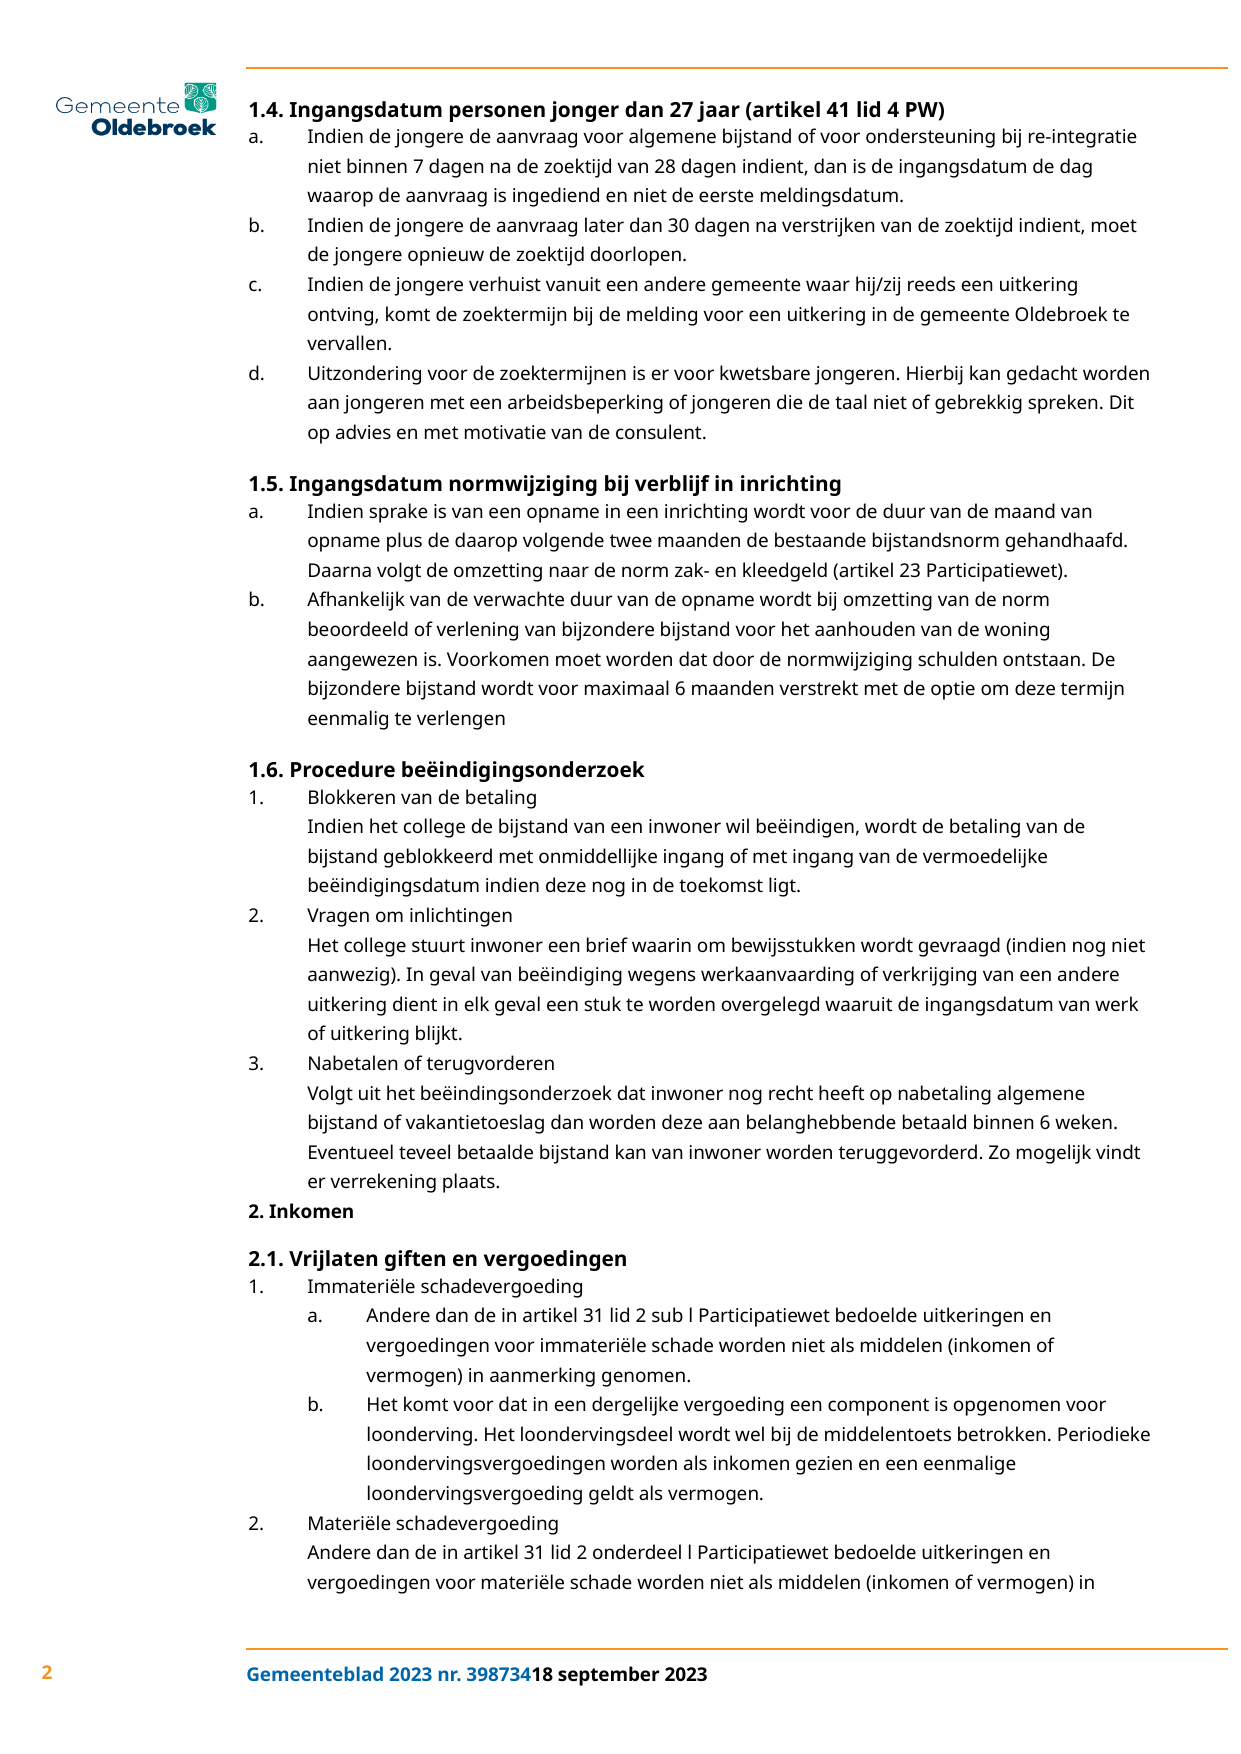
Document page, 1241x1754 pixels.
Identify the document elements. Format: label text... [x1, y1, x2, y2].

list Indien de jongere de aanvraag voor algemene bijstand of voor ondersteuning bij re-integratie niet binnen 7 dagen na de zoektijd van 28 dagen indient, dan is de ingangsdatum de dag waarop de aanvraag is ingediend en niet de eerste meldingsdatum. [248, 123, 1152, 208]
list Andere dan de in artikel 31 lid 2 onderdeel l Participatiewet bedoelde uitkeringen en vergoedingen voor materiële schade worden niet als middelen (inkomen of vermogen) in [248, 1539, 1152, 1594]
list Vragen om inlichtingen [248, 902, 1152, 928]
text 1.4. Ingangsdatum personen jonger dan 27 jaar (artikel 41 lid 4 PW) [248, 95, 1152, 123]
list Immateriële schadevergoeding [248, 1273, 1152, 1299]
list Materiële schadevergoeding [248, 1510, 1152, 1535]
list Volgt uit het beëindingsonderzoek dat inwoner nog recht heeft op nabetaling algemene bijstand of vakantietoeslag dan worden deze aan belanghebbende betaald binnen 6 weken. Eventueel teveel betaalde bijstand kan van inwoner worden teruggevorderd. Zo mogelijk vindt er verrekening plaats. [248, 1080, 1152, 1194]
list Indien het college de bijstand van een inwoner wil beëindigen, wordt de betaling van de bijstand geblokkeerd met onmiddellijke ingang of met ingang van de vermoedelijke beëindigingsdatum indien deze nog in de toekomst ligt. [248, 813, 1152, 898]
list Blokkeren van de betaling [248, 784, 1152, 809]
list Het college stuurt inwoner een brief waarin om bewijsstukken wordt gevraagd (indien nog niet aanwezig). In geval van beëindiging wegens werkaanvaarding of verkrijging van een andere uitkering dient in elk geval een stuk te worden overgelegd waaruit de ingangsdatum van werk of uitkering blijkt. [248, 932, 1152, 1046]
list Uitzondering voor de zoektermijnen is er voor kwetsbare jongeren. Hierbij kan gedacht worden aan jongeren met een arbeidsbeperking of jongeren die de taal niet of gebrekkig spreken. Dit op advies en met motivatie van de consulent. [248, 360, 1152, 445]
list Indien sprake is van een opname in een inrichting wordt voor de duur van de maand van opname plus de daarop volgende twee maanden de bestaande bijstandsnorm gehandhaafd. Daarna volgt de omzetting naar de norm zak- en kleedgeld (artikel 23 Participatiewet). [248, 498, 1152, 583]
text 1.6. Procedure beëindigingsonderzoek [248, 755, 1152, 784]
text 2.1. Vrijlaten giften en vergoedingen [248, 1244, 1152, 1273]
list Het komt voor dat in een dergelijke vergoeding een component is opgenomen voor loonderving. Het loondervingsdeel wordt wel bij de middelentoets betrokken. Periodieke loondervingsvergoedingen worden als inkomen gezien en een eenmalige loondervingsvergoeding geldt als vermogen. [307, 1391, 1152, 1506]
text 1.5. Ingangsdatum normwijziging bij verblijf in inrichting [248, 469, 1152, 498]
text 2. Inkomen [248, 1198, 1152, 1224]
list Indien de jongere de aanvraag later dan 30 dagen na verstrijken van de zoektijd indient, moet de jongere opnieuw de zoektijd doorlopen. [248, 212, 1152, 267]
list Nabetalen of terugvorderen [248, 1050, 1152, 1076]
picture [41, 47, 231, 172]
list Indien de jongere verhuist vanuit een andere gemeente waar hij/zij reeds een uitkering ontving, komt de zoektermijn bij de melding voor een uitkering in de gemeente Oldebroek te vervallen. [248, 271, 1152, 356]
list Afhankelijk van de verwachte duur van de opname wordt bij omzetting van de norm beoordeeld of verlening van bijzondere bijstand voor het aanhouden van de woning aangewezen is. Voorkomen moet worden dat door de normwijziging schulden ontstaan. De bijzondere bijstand wordt voor maximaal 6 maanden verstrekt met de optie om deze termijn eenmalig te verlengen [248, 587, 1152, 731]
list Andere dan de in artikel 31 lid 2 sub l Participatiewet bedoelde uitkeringen en vergoedingen voor immateriële schade worden niet als middelen (inkomen of vermogen) in aanmerking genomen. [307, 1303, 1152, 1387]
